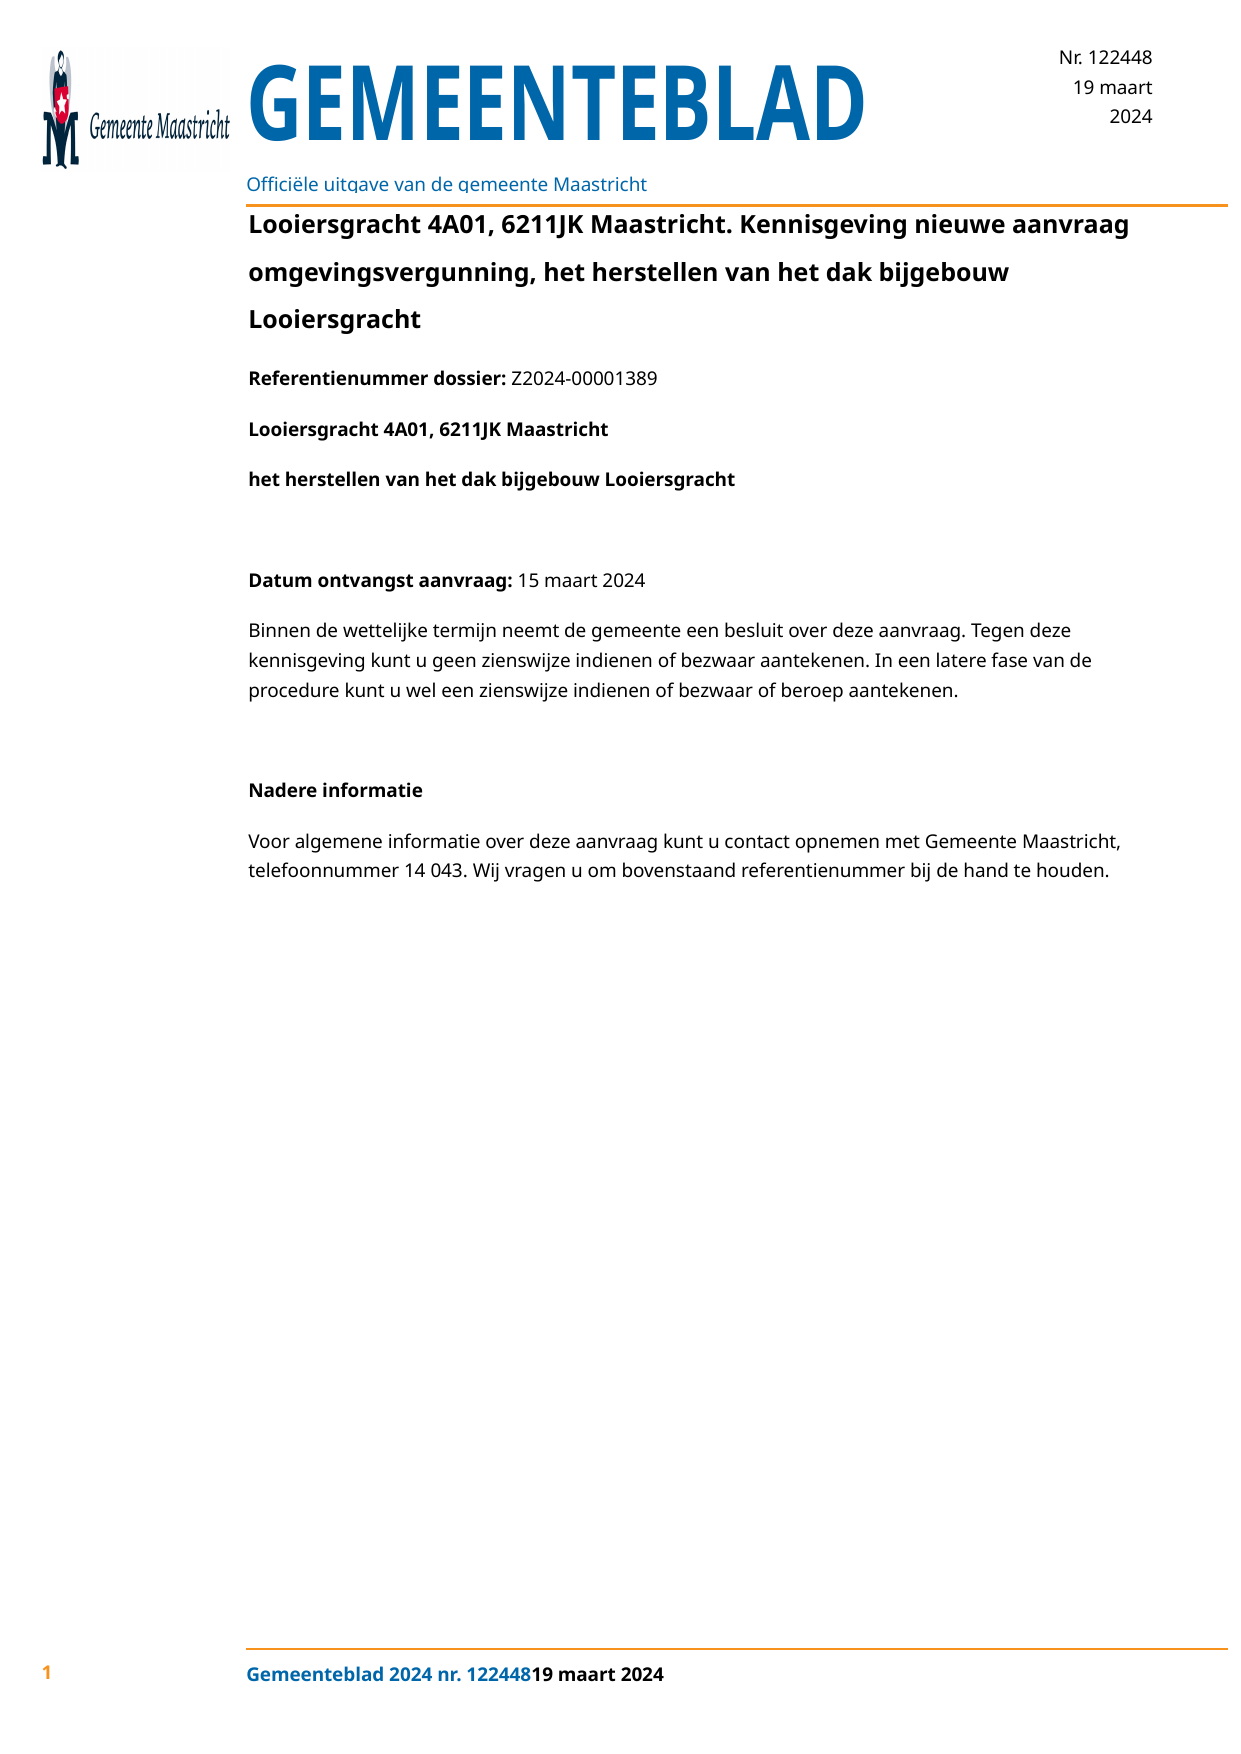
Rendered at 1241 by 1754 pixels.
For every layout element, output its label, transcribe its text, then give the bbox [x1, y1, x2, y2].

text Looiersgracht 4A01, 6211JK Maastricht [248, 416, 1152, 442]
text Nadere informatie [248, 778, 1152, 803]
text Referentienummer dossier: Z2024-00001389 [248, 366, 1152, 391]
text het herstellen van het dak bijgebouw Looiersgracht [248, 466, 1152, 492]
text Binnen de wettelijke termijn neemt de gemeente een besluit over deze aanvraag. Tegen deze kennisgeving kunt u geen zienswijze indienen of bezwaar aantekenen. In een latere fase van de procedure kunt u wel een zienswijze indienen of bezwaar of beroep aantekenen. [248, 618, 1152, 702]
text Voor algemene informatie over deze aanvraag kunt u contact opnemen met Gemeente Maastricht, telefoonnummer 14 043. Wij vragen u om bovenstaand referentienummer bij de hand te houden. [248, 828, 1152, 883]
picture [41, 47, 231, 172]
text Datum ontvangst aanvraag: 15 maart 2024 [248, 567, 1152, 593]
text Looiersgracht 4A01, 6211JK Maastricht. Kennisgeving nieuwe aanvraag omgevingsvergunning, het herstellen van het dak bijgebouw Looiersgracht [248, 207, 1152, 336]
